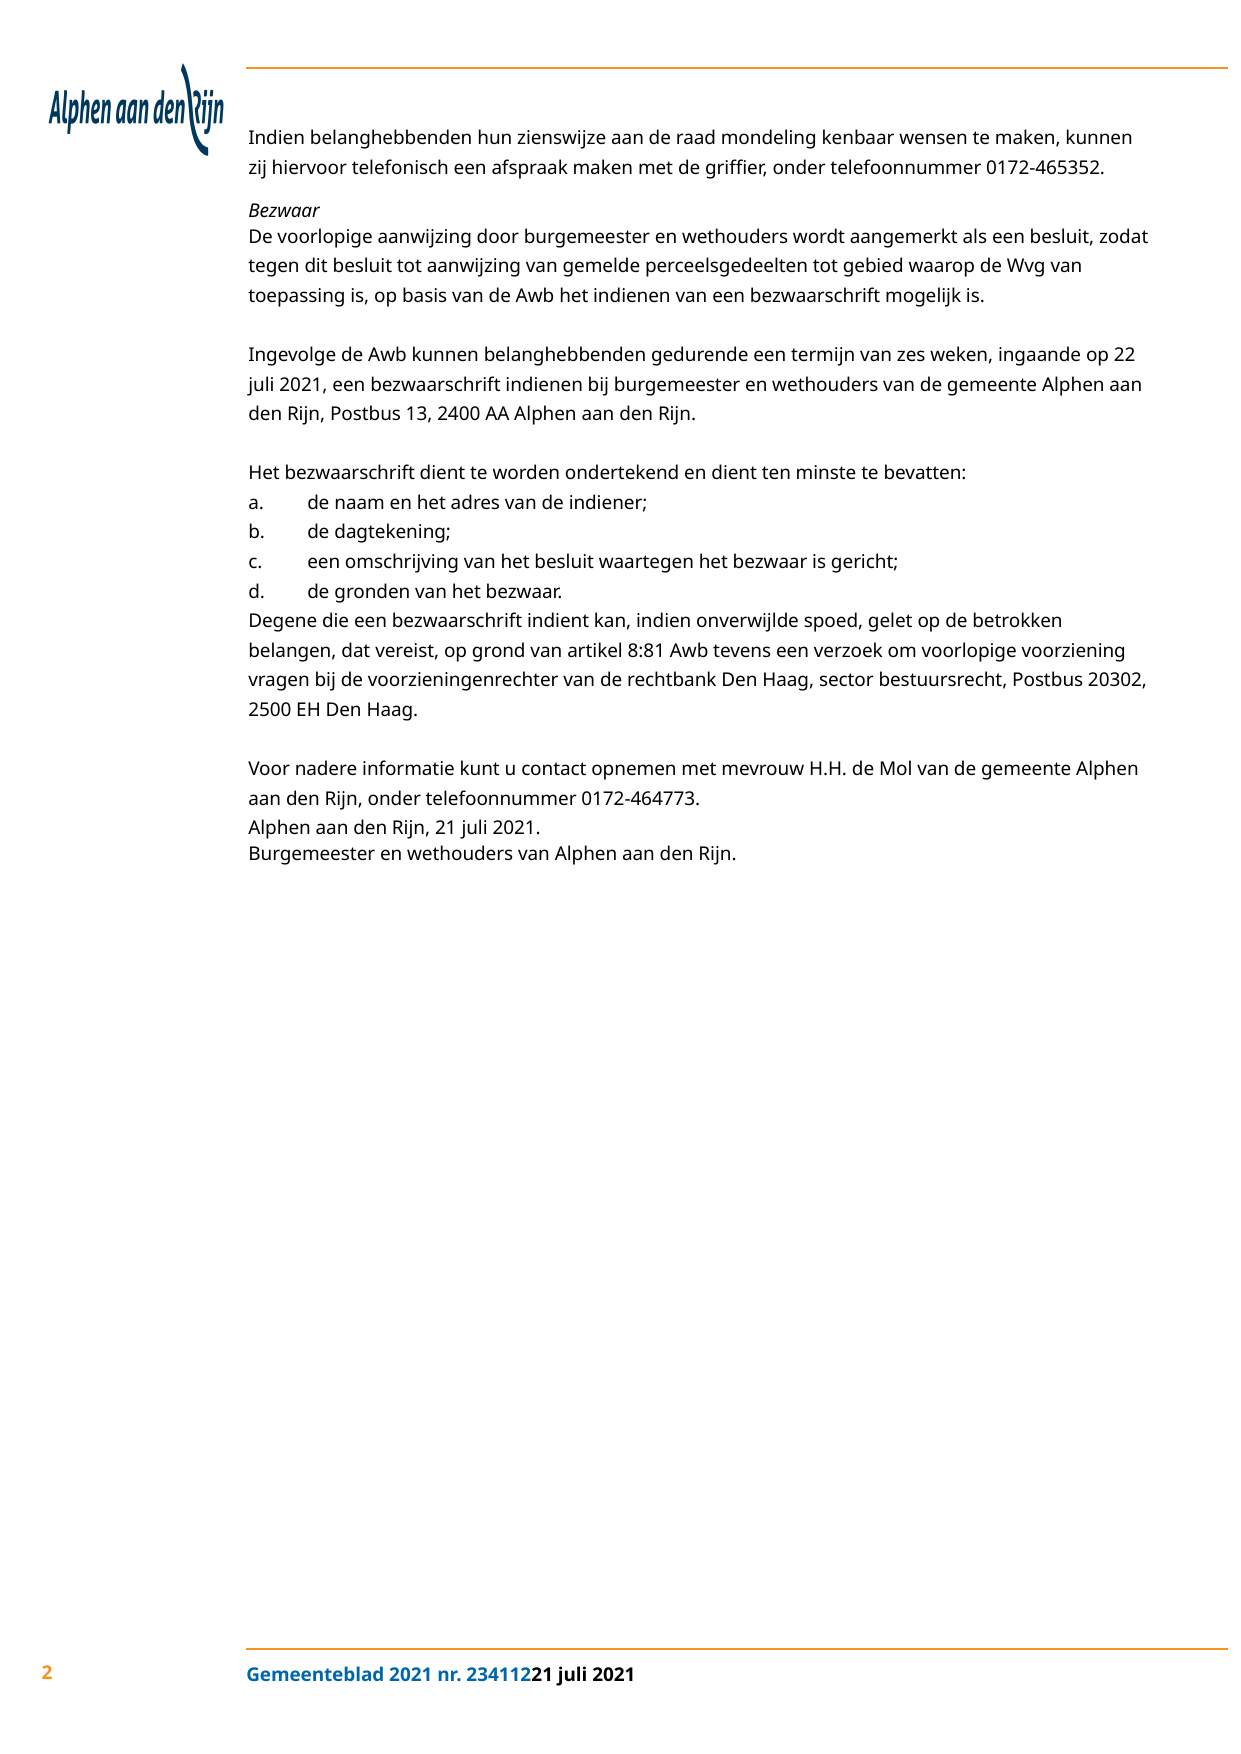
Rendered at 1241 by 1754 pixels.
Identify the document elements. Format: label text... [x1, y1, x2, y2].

text De voorlopige aanwijzing door burgemeester en wethouders wordt aangemerkt als een besluit, zodat tegen dit besluit tot aanwijzing van gemelde perceelsgedeelten tot gebied waarop de Wvg van toepassing is, op basis van de Awb het indienen van een bezwaarschrift mogelijk is. [248, 223, 1152, 308]
text Degene die een bezwaarschrift indient kan, indien onverwijlde spoed, gelet op de betrokken belangen, dat vereist, op grond van artikel 8:81 Awb tevens een verzoek om voorlopige voorziening vragen bij de voorzieningenrechter van de rechtbank Den Haag, sector bestuursrecht, Postbus 20302, 2500 EH Den Haag. [248, 607, 1152, 722]
list een omschrijving van het besluit waartegen het bezwaar is gericht; [248, 548, 1152, 574]
text Burgemeester en wethouders van Alphen aan den Rijn. [248, 840, 1152, 866]
text Alphen aan den Rijn, 21 juli 2021. [248, 814, 1152, 840]
text Ingevolge de Awb kunnen belanghebbenden gedurende een termijn van zes weken, ingaande op 22 juli 2021, een bezwaarschrift indienen bij burgemeester en wethouders van de gemeente Alphen aan den Rijn, Postbus 13, 2400 AA Alphen aan den Rijn. [248, 341, 1152, 426]
picture [41, 47, 231, 172]
list de dagtekening; [248, 519, 1152, 544]
text Voor nadere informatie kunt u contact opnemen met mevrouw H.H. de Mol van de gemeente Alphen aan den Rijn, onder telefoonnummer 0172-464773. [248, 755, 1152, 811]
text Het bezwaarschrift dient te worden ondertekend en dient ten minste te bevatten: [248, 459, 1152, 485]
list de gronden van het bezwaar. [248, 578, 1152, 603]
text Bezwaar [248, 197, 1152, 223]
list de naam en het adres van de indiener; [248, 489, 1152, 515]
text Indien belanghebbenden hun zienswijze aan de raad mondeling kenbaar wensen te maken, kunnen zij hiervoor telefonisch een afspraak maken met de griffier, onder telefoonnummer 0172-465352. [248, 124, 1152, 180]
